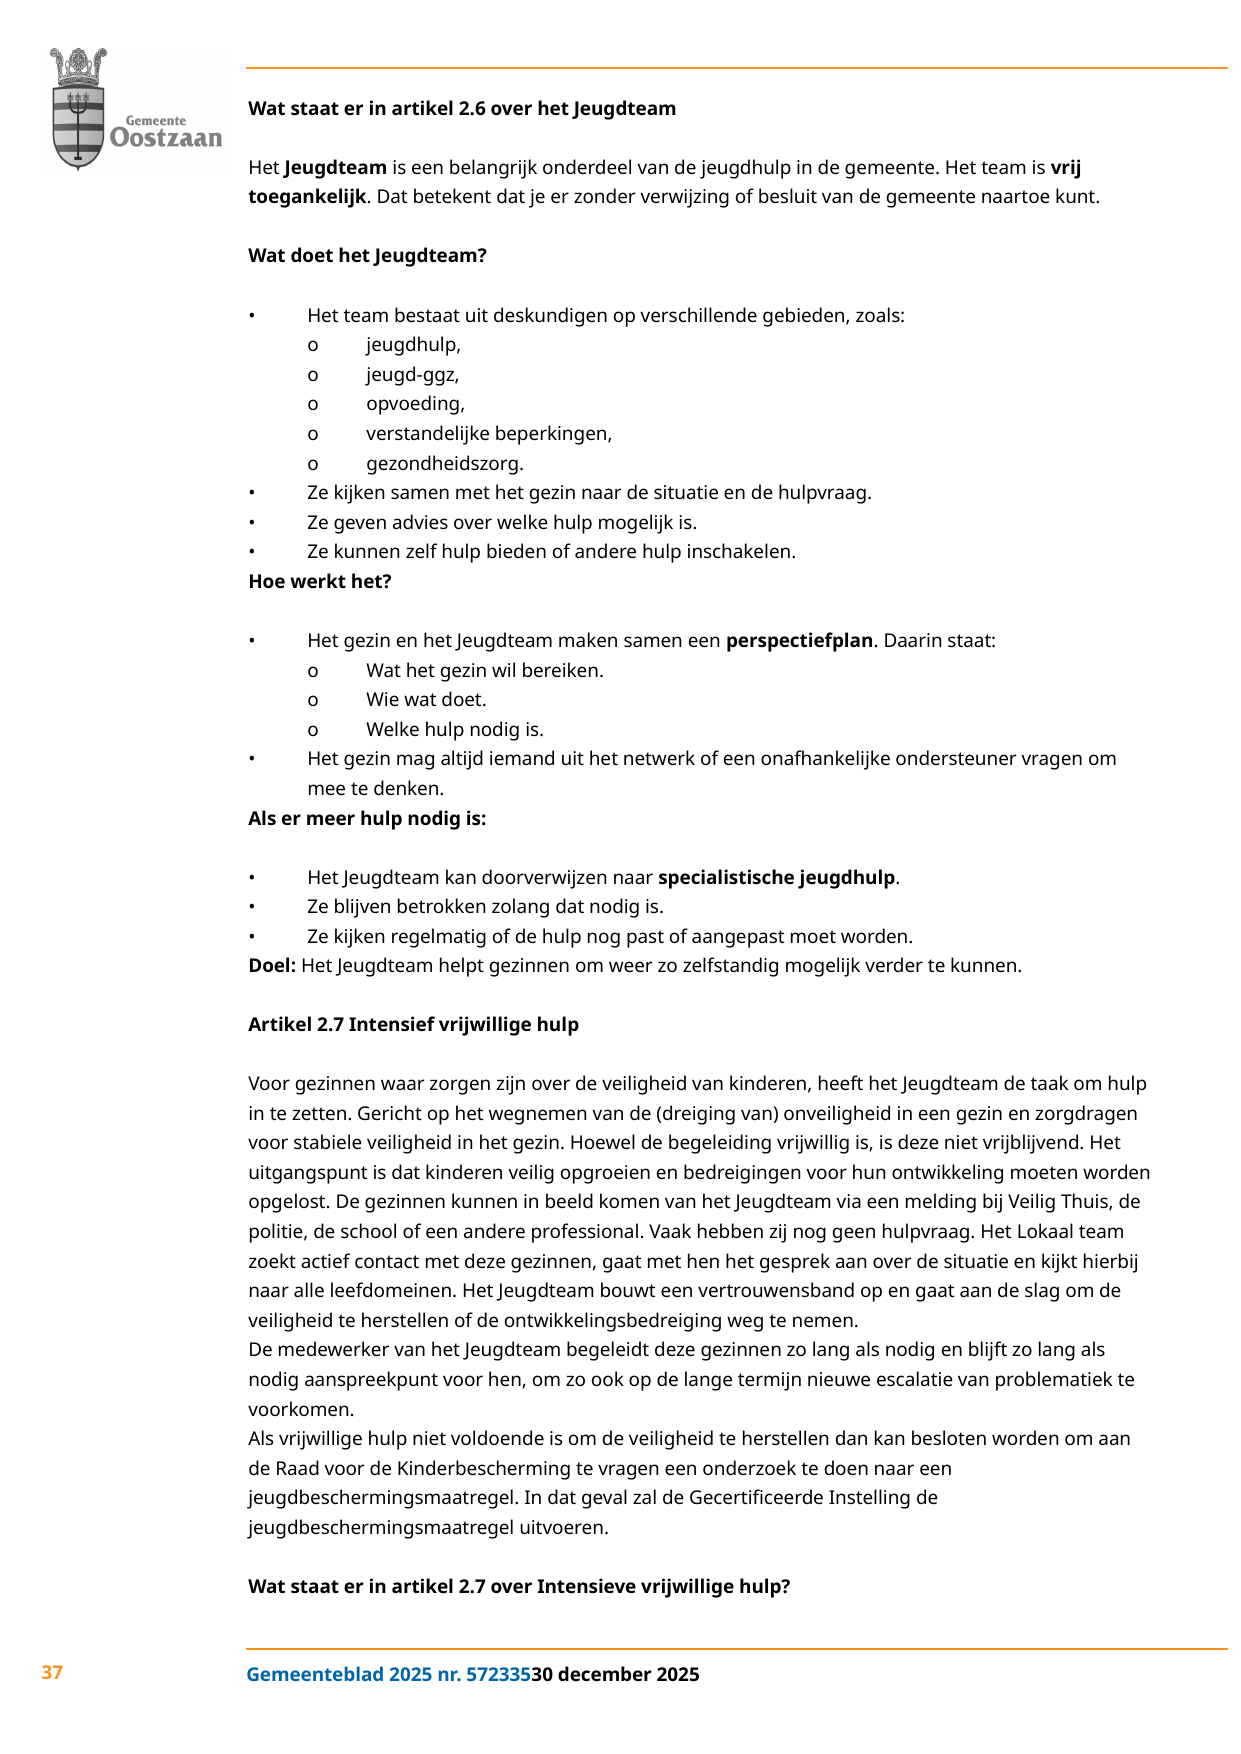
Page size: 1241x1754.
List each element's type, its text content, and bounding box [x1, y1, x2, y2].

text Voor gezinnen waar zorgen zijn over de veiligheid van kinderen, heeft het Jeugdteam de taak om hulp in te zetten. Gericht op het wegnemen van de (dreiging van) onveiligheid in een gezin en zorgdragen voor stabiele veiligheid in het gezin. Hoewel de begeleiding vrijwillig is, is deze niet vrijblijvend. Het uitgangspunt is dat kinderen veilig opgroeien en bedreigingen voor hun ontwikkeling moeten worden opgelost. De gezinnen kunnen in beeld komen van het Jeugdteam via een melding bij Veilig Thuis, de politie, de school of een andere professional. Vaak hebben zij nog geen hulpvraag. Het Lokaal team zoekt actief contact met deze gezinnen, gaat met hen het gesprek aan over de situatie en kijkt hierbij naar alle leefdomeinen. Het Jeugdteam bouwt een vertrouwensband op en gaat aan de slag om de veiligheid te herstellen of de ontwikkelingsbedreiging weg te nemen. [248, 1070, 1152, 1333]
picture [41, 47, 231, 172]
text De medewerker van het Jeugdteam begeleidt deze gezinnen zo lang als nodig en blijft zo lang als nodig aanspreekpunt voor hen, om zo ook op de lange termijn nieuwe escalatie van problematiek te voorkomen. [248, 1337, 1152, 1422]
text Als vrijwillige hulp niet voldoende is om de veiligheid te herstellen dan kan besloten worden om aan de Raad voor de Kinderbescherming te vragen een onderzoek te doen naar een jeugdbeschermingsmaatregel. In dat geval zal de Gecertificeerde Instelling de jeugdbeschermingsmaatregel uitvoeren. [248, 1425, 1152, 1540]
table_header Wat staat er in artikel 2.6 over het Jeugdteam Het Jeugdteam is een belangrijk onderdeel van de jeugdhulp in de gemeente. Het team is vrij toegankelijk. Dat betekent dat je er zonder verwijzing of besluit van de gemeente naartoe kunt. Wat doet het Jeugdteam? Het team bestaat uit deskundigen op verschillende gebieden, zoals: jeugdhulp, jeugd-ggz, opvoeding, verstandelijke beperkingen, gezondheidszorg. Ze kijken samen met het gezin naar de situatie en de hulpvraag. Ze geven advies over welke hulp mogelijk is. Ze kunnen zelf hulp bieden of andere hulp inschakelen. Hoe werkt het? Het gezin en het Jeugdteam maken samen een perspectiefplan. Daarin staat: Wat het gezin wil bereiken. Wie wat doet. Welke hulp nodig is. Het gezin mag altijd iemand uit het netwerk of een onafhankelijke ondersteuner vragen om mee te denken. Als er meer hulp nodig is: Het Jeugdteam kan doorverwijzen naar specialistische jeugdhulp. Ze blijven betrokken zolang dat nodig is. Ze kijken regelmatig of de hulp nog past of aangepast moet worden. Doel: Het Jeugdteam helpt gezinnen om weer zo zelfstandig mogelijk verder te kunnen. [248, 95, 1152, 978]
text Artikel 2.7 Intensief vrijwillige hulp [248, 1011, 1152, 1037]
table_header Wat staat er in artikel 2.7 over Intensieve vrijwillige hulp? [248, 1574, 1152, 1599]
